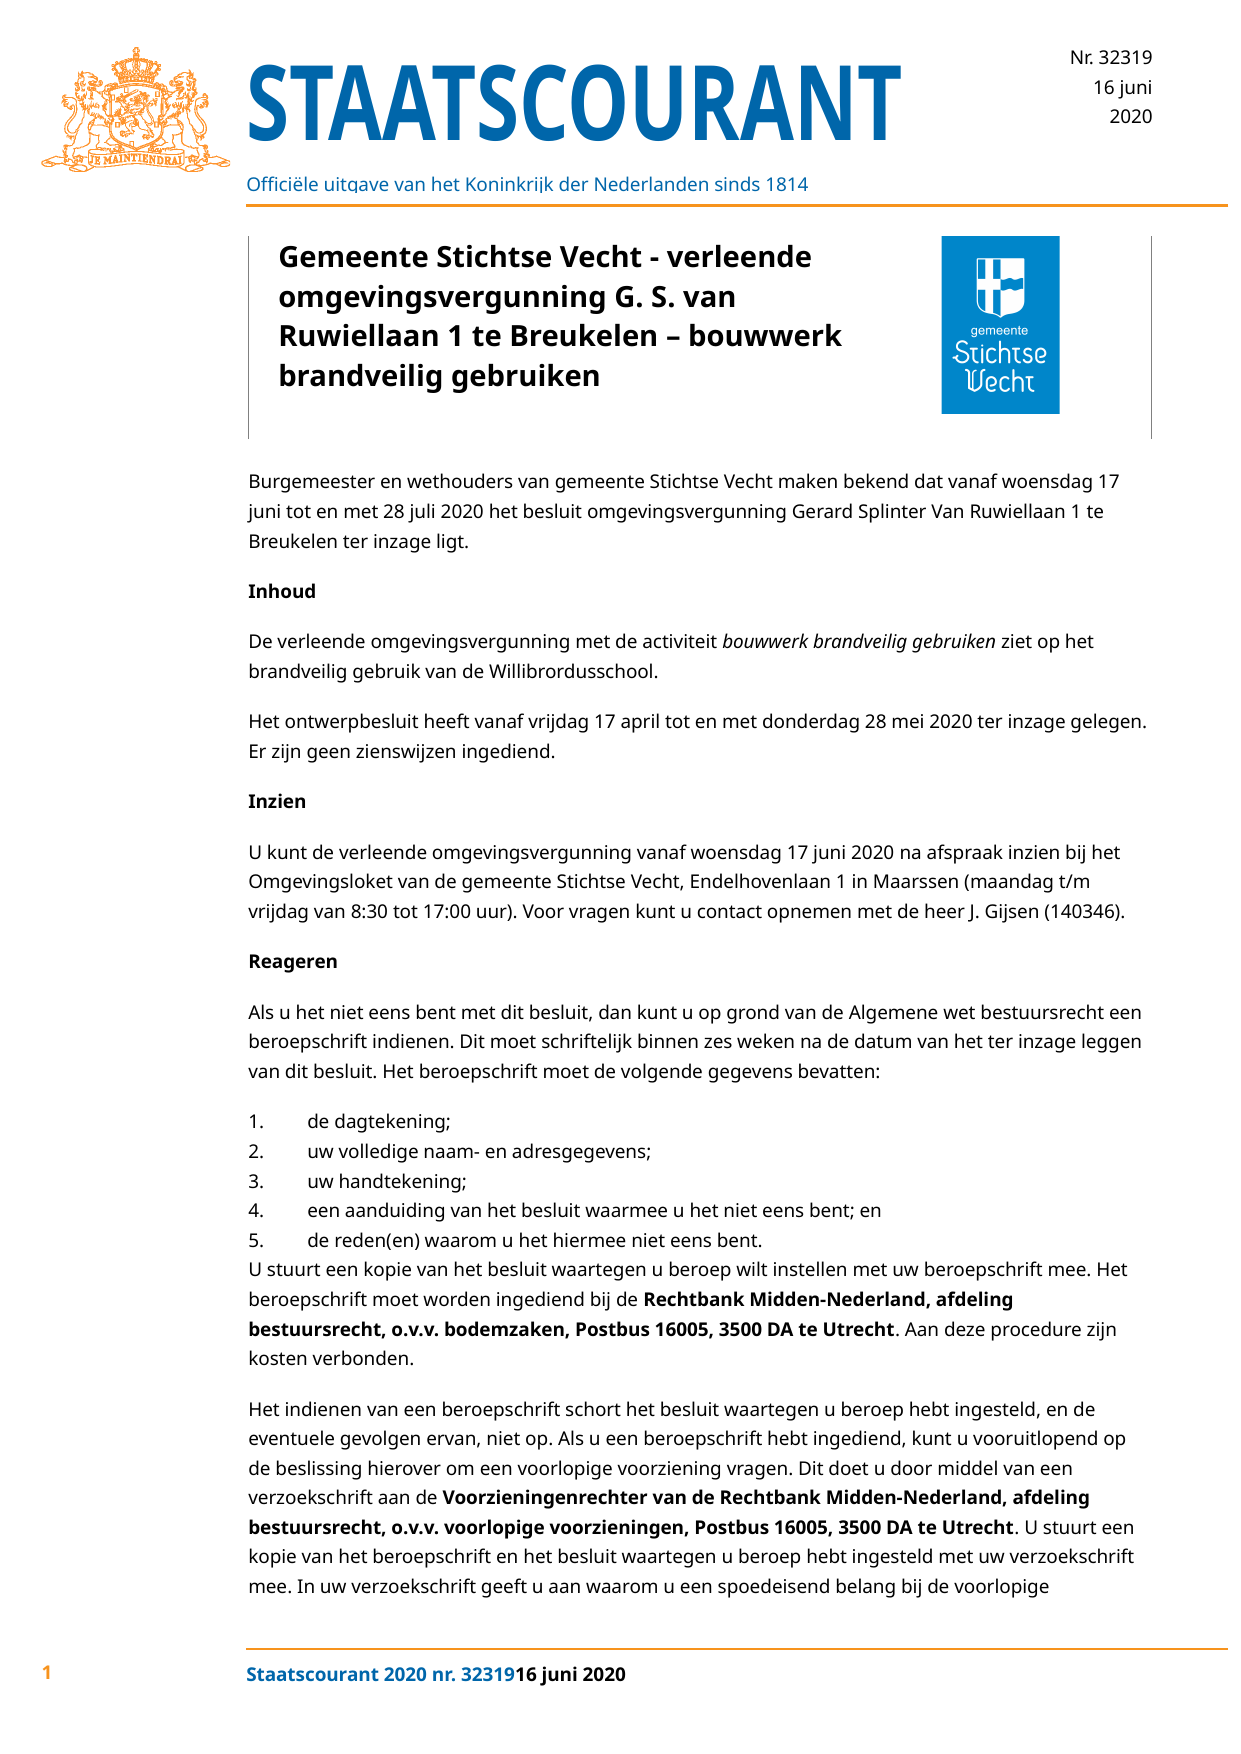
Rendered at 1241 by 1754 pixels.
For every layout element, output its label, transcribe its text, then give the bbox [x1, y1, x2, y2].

text Burgemeester en wethouders van gemeente Stichtse Vecht maken bekend dat vanaf woensdag 17 juni tot en met 28 juli 2020 het besluit omgevingsvergunning Gerard Splinter Van Ruwiellaan 1 te Breukelen ter inzage ligt. [248, 469, 1152, 553]
list uw handtekening; [248, 1168, 1152, 1193]
text U kunt de verleende omgevingsvergunning vanaf woensdag 17 juni 2020 na afspraak inzien bij het Omgevingsloket van de gemeente Stichtse Vecht, Endelhovenlaan 1 in Maarssen (maandag t/m vrijdag van 8:30 tot 17:00 uur). Voor vragen kunt u contact opnemen met de heer J. Gijsen (140346). [248, 839, 1152, 924]
picture [1027, 377, 1032, 389]
picture [1013, 348, 1019, 359]
text Het ontwerpbesluit heeft vanaf vrijdag 17 april tot en met donderdag 28 mei 2020 ter inzage gelegen. Er zijn geen zienswijzen ingediend. [248, 709, 1152, 764]
text U stuurt een kopie van het besluit waartegen u beroep wilt instellen met uw beroepschrift mee. Het beroepschrift moet worden ingediend bij de Rechtbank Midden-Nederland, afdeling bestuursrecht, o.v.v. bodemzaken, Postbus 16005, 3500 DA te Utrecht. Aan deze procedure zijn kosten verbonden. [248, 1257, 1152, 1371]
text Inzien [248, 789, 1152, 814]
table_header Gemeente Stichtse Vecht - verleende omgevingsvergunning G. S. van Ruwiellaan 1 te Breukelen – bouwwerk brandveilig gebruiken [249, 236, 850, 439]
list de dagtekening; [248, 1109, 1152, 1134]
table_header [850, 236, 941, 413]
picture [971, 348, 977, 359]
list de reden(en) waarom u het hiermee niet eens bent. [248, 1227, 1152, 1253]
table_header [1060, 236, 1151, 413]
text Als u het niet eens bent met dit besluit, dan kunt u op grond van de Algemene wet bestuursrecht een beroepschrift indienen. Dit moet schriftelijk binnen zes weken na de datum van het ter inzage leggen van dit besluit. Het beroepschrift moet de volgende gegevens bevatten: [248, 999, 1152, 1084]
picture [1000, 289, 1024, 317]
table_header [850, 414, 1151, 439]
text Het indienen van een beroepschrift schort het besluit waartegen u beroep hebt ingesteld, en de eventuele gevolgen ervan, niet op. Als u een beroepschrift hebt ingediend, kunt u vooruitlopend op de beslissing hierover om een voorlopige voorziening vragen. Dit doet u door middel van een verzoekschrift aan de Voorzieningenrechter van de Rechtbank Midden-Nederland, afdeling bestuursrecht, o.v.v. voorlopige voorzieningen, Postbus 16005, 3500 DA te Utrecht. U stuurt een kopie van het beroepschrift en het besluit waartegen u beroep hebt ingesteld met uw verzoekschrift mee. In uw verzoekschrift geeft u aan waarom u een spoedeisend belang bij de voorlopige [248, 1396, 1152, 1599]
picture [1013, 370, 1020, 391]
picture [977, 259, 1000, 313]
picture [1001, 259, 1024, 279]
picture [41, 47, 231, 172]
list uw volledige naam- en adresgegevens; [248, 1138, 1152, 1164]
text Reageren [248, 949, 1152, 974]
list een aanduiding van het besluit waarmee u het niet eens bent; en [248, 1197, 1152, 1223]
text Inhoud [248, 578, 1152, 604]
text De verleende omgevingsvergunning met de activiteit bouwwerk brandveilig gebruiken ziet op het brandveilig gebruik van de Willibrordusschool. [248, 629, 1152, 684]
